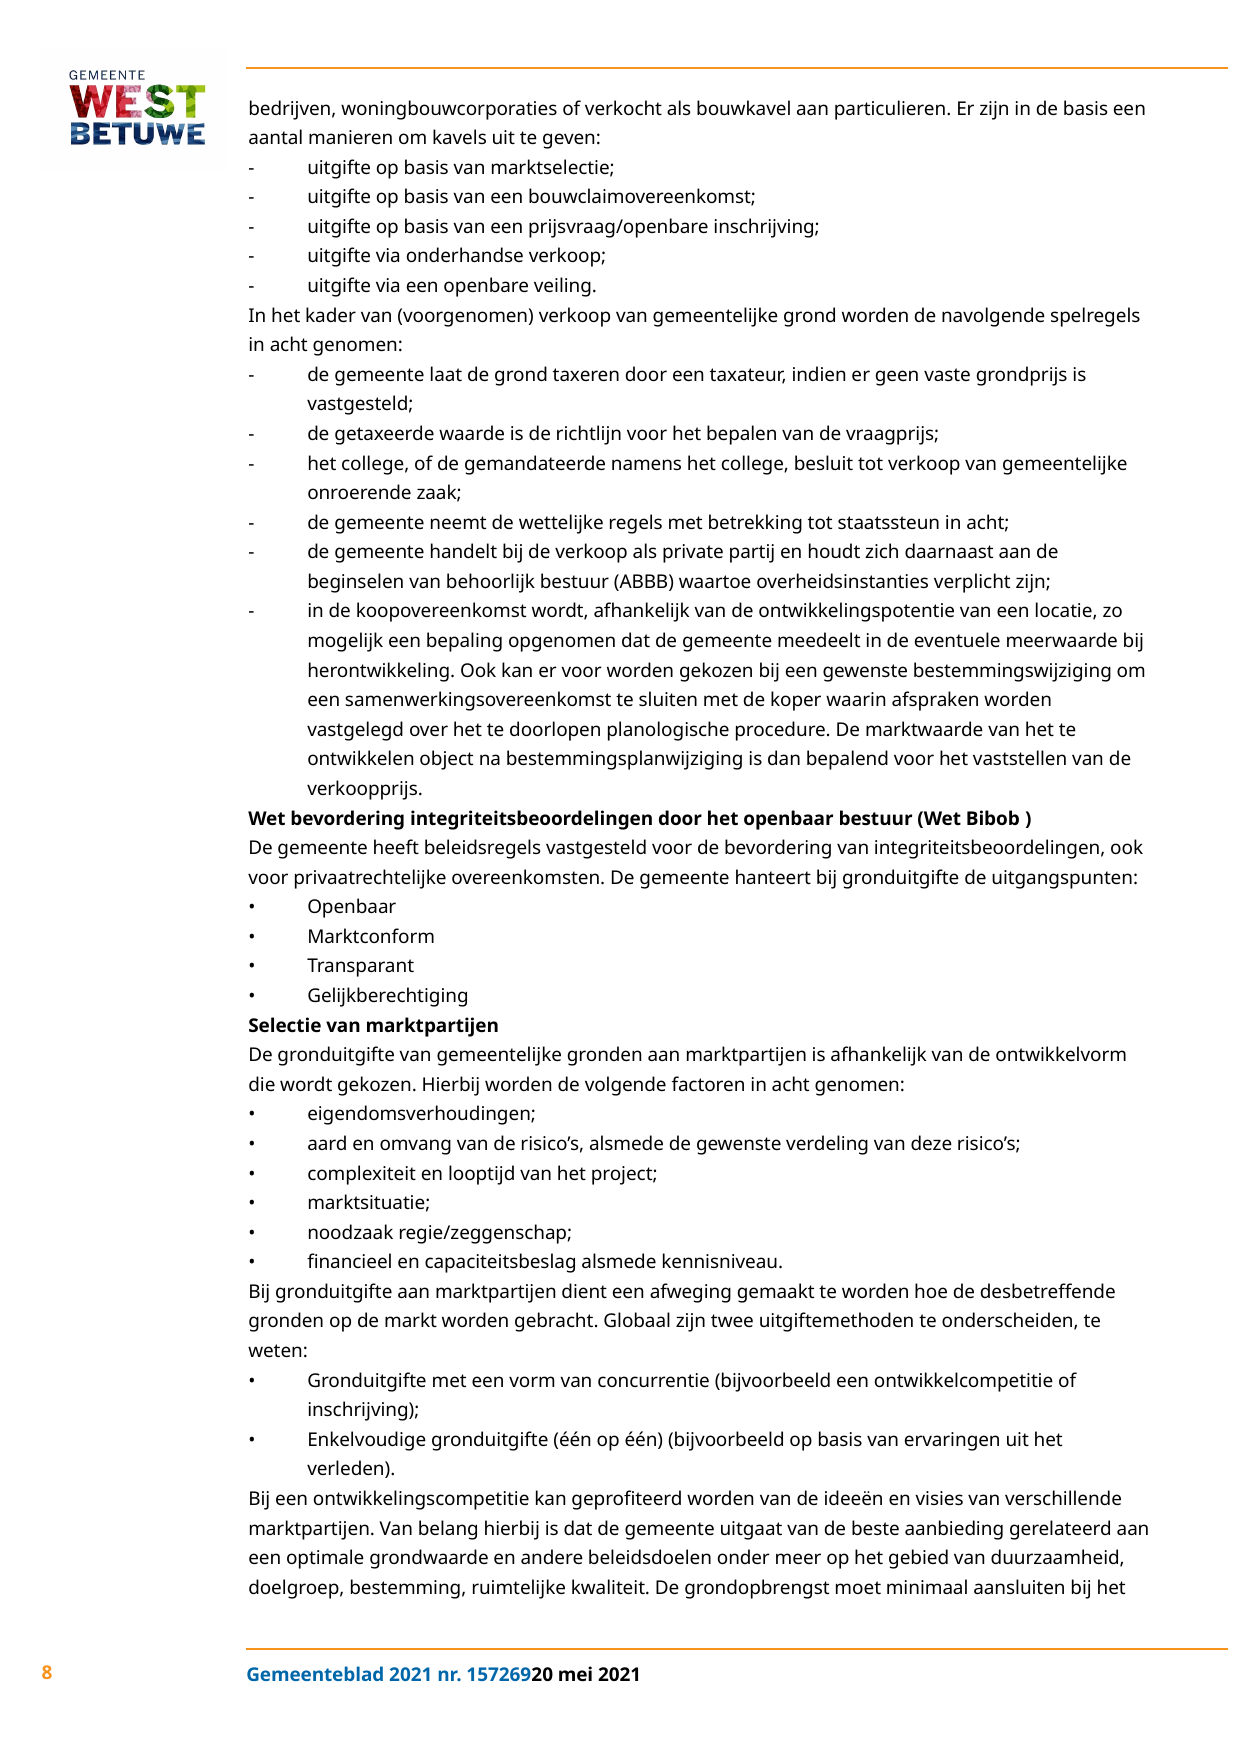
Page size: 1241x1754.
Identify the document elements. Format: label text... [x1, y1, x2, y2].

list uitgifte via onderhandse verkoop; [248, 243, 1152, 268]
list de gemeente handelt bij de verkoop als private partij en houdt zich daarnaast aan de beginselen van behoorlijk bestuur (ABBB) waartoe overheidsinstanties verplicht zijn; [248, 538, 1152, 594]
list Openbaar [248, 893, 1152, 919]
list de getaxeerde waarde is de richtlijn voor het bepalen van de vraagprijs; [248, 420, 1152, 446]
list de gemeente laat de grond taxeren door een taxateur, indien er geen vaste grondprijs is vastgesteld; [248, 361, 1152, 416]
list uitgifte op basis van een prijsvraag/openbare inschrijving; [248, 213, 1152, 239]
list Transparant [248, 953, 1152, 978]
list het college, of de gemandateerde namens het college, besluit tot verkoop van gemeentelijke onroerende zaak; [248, 450, 1152, 505]
list Gronduitgifte met een vorm van concurrentie (bijvoorbeeld een ontwikkelcompetitie of inschrijving); [248, 1367, 1152, 1422]
list complexiteit en looptijd van het project; [248, 1160, 1152, 1186]
list aard en omvang van de risico’s, alsmede de gewenste verdeling van deze risico’s; [248, 1130, 1152, 1156]
list eigendomsverhoudingen; [248, 1101, 1152, 1126]
list de gemeente neemt de wettelijke regels met betrekking tot staatssteun in acht; [248, 509, 1152, 535]
list Gelijkberechtiging [248, 982, 1152, 1008]
text Bij gronduitgifte aan marktpartijen dient een afweging gemaakt te worden hoe de desbetreffende gronden op de markt worden gebracht. Globaal zijn twee uitgiftemethoden te onderscheiden, te weten: [248, 1278, 1152, 1363]
list noodzaak regie/zeggenschap; [248, 1219, 1152, 1245]
list Enkelvoudige gronduitgifte (één op één) (bijvoorbeeld op basis van ervaringen uit het verleden). [248, 1426, 1152, 1481]
list uitgifte op basis van marktselectie; [248, 154, 1152, 180]
text De gronduitgifte van gemeentelijke gronden aan marktpartijen is afhankelijk van de ontwikkelvorm die wordt gekozen. Hierbij worden de volgende factoren in acht genomen: [248, 1041, 1152, 1097]
picture [41, 47, 231, 172]
list uitgifte op basis van een bouwclaimovereenkomst; [248, 183, 1152, 209]
list Marktconform [248, 923, 1152, 949]
text In het kader van (voorgenomen) verkoop van gemeentelijke grond worden de navolgende spelregels in acht genomen: [248, 302, 1152, 357]
text bedrijven, woningbouwcorporaties of verkocht als bouwkavel aan particulieren. Er zijn in de basis een aantal manieren om kavels uit te geven: [248, 95, 1152, 150]
list marktsituatie; [248, 1189, 1152, 1215]
text Wet bevordering integriteitsbeoordelingen door het openbaar bestuur (Wet Bibob ) [248, 805, 1152, 831]
text Selectie van marktpartijen [248, 1012, 1152, 1038]
list uitgifte via een openbare veiling. [248, 272, 1152, 298]
list financieel en capaciteitsbeslag alsmede kennisniveau. [248, 1248, 1152, 1274]
list in de koopovereenkomst wordt, afhankelijk van de ontwikkelingspotentie van een locatie, zo mogelijk een bepaling opgenomen dat de gemeente meedeelt in de eventuele meerwaarde bij herontwikkeling. Ook kan er voor worden gekozen bij een gewenste bestemmingswijziging om een samenwerkingsovereenkomst te sluiten met de koper waarin afspraken worden vastgelegd over het te doorlopen planologische procedure. De marktwaarde van het te ontwikkelen object na bestemmingsplanwijziging is dan bepalend voor het vaststellen van de verkoopprijs. [248, 598, 1152, 801]
text Bij een ontwikkelingscompetitie kan geprofiteerd worden van de ideeën en visies van verschillende marktpartijen. Van belang hierbij is dat de gemeente uitgaat van de beste aanbieding gerelateerd aan een optimale grondwaarde en andere beleidsdoelen onder meer op het gebied van duurzaamheid, doelgroep, bestemming, ruimtelijke kwaliteit. De grondopbrengst moet minimaal aansluiten bij het [248, 1485, 1152, 1600]
text De gemeente heeft beleidsregels vastgesteld voor de bevordering van integriteitsbeoordelingen, ook voor privaatrechtelijke overeenkomsten. De gemeente hanteert bij gronduitgifte de uitgangspunten: [248, 834, 1152, 890]
